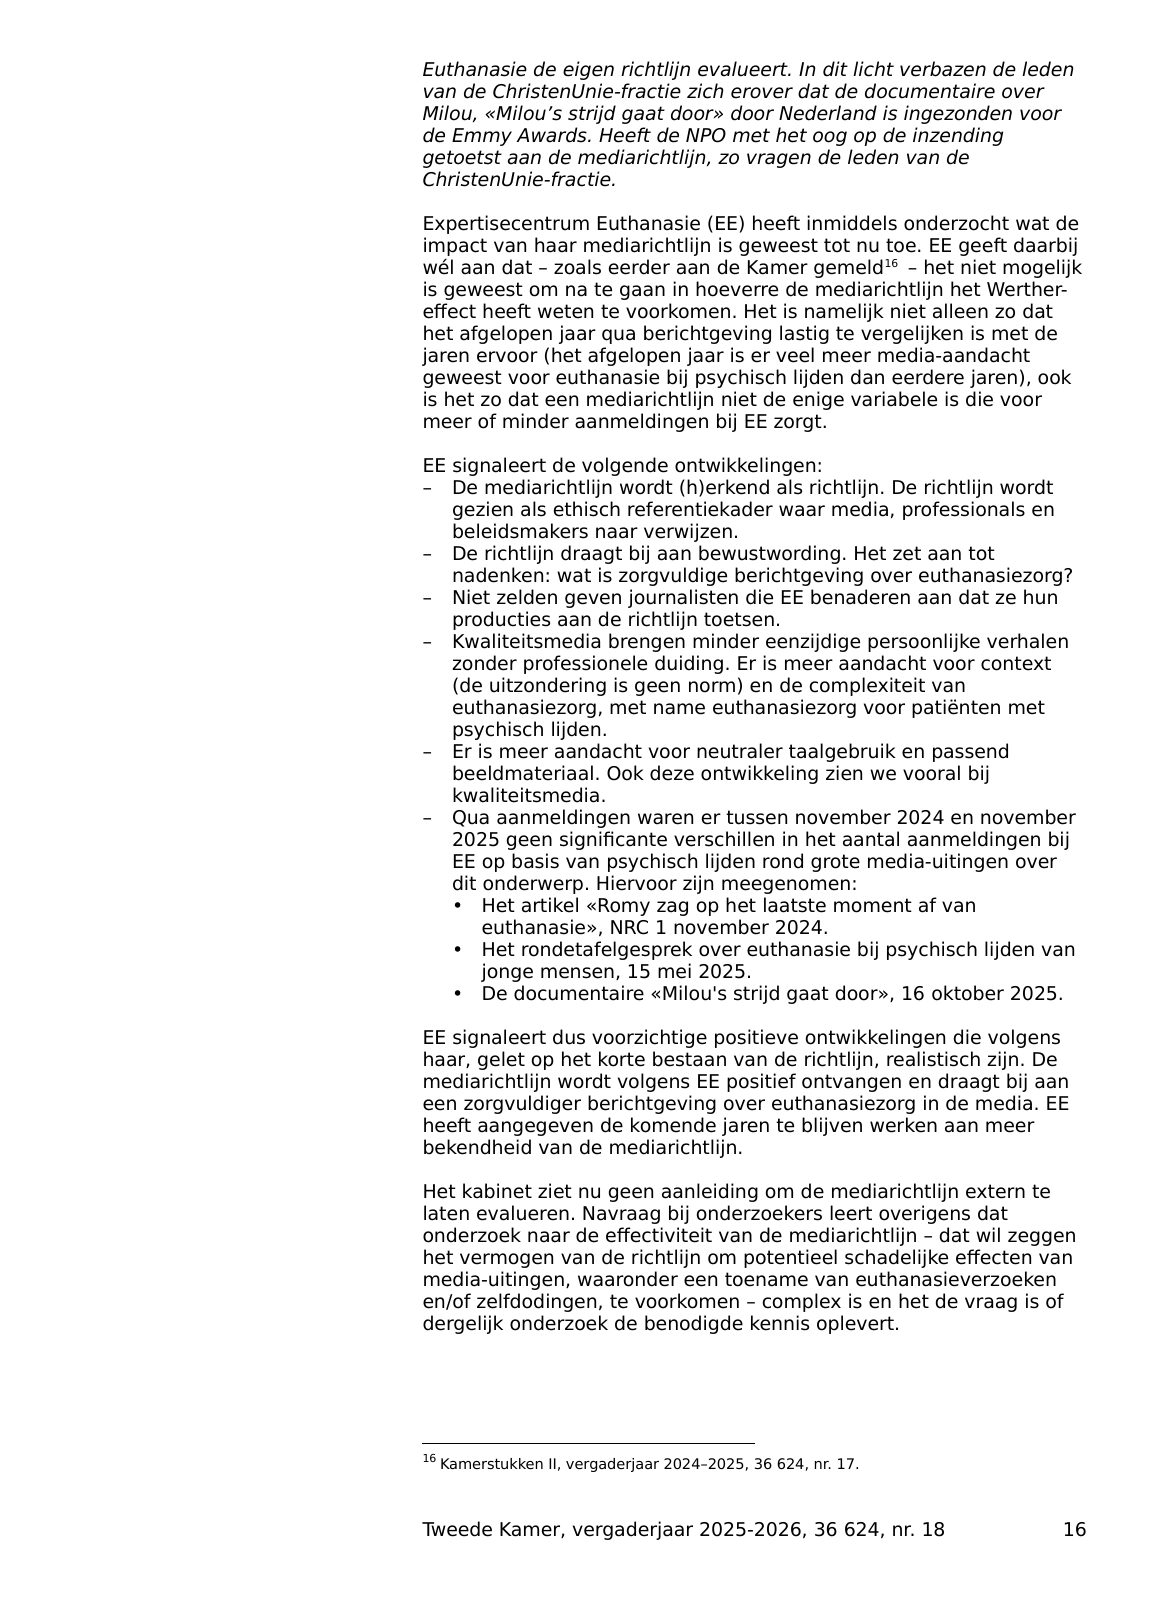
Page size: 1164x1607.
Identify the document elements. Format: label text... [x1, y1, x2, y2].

text Het kabinet ziet nu geen aanleiding om de mediarichtlijn extern te laten evalueren. Navraag bij onderzoekers leert overigens dat onderzoek naar de effectiviteit van de mediarichtlijn – dat wil zeggen het vermogen van de richtlijn om potentieel schadelijke effecten van media-uitingen, waaronder een toename van euthanasieverzoeken en/of zelfdodingen, te voorkomen – complex is en het de vraag is of dergelijk onderzoek de benodigde kennis oplevert. [422, 1181, 1087, 1335]
text EE signaleert dus voorzichtige positieve ontwikkelingen die volgens haar, gelet op het korte bestaan van de richtlijn, realistisch zijn. De mediarichtlijn wordt volgens EE positief ontvangen en draagt bij aan een zorgvuldiger berichtgeving over euthanasiezorg in de media. EE heeft aangegeven de komende jaren te blijven werken aan meer bekendheid van de mediarichtlijn. [422, 1027, 1087, 1159]
text – Er is meer aandacht voor neutraler taalgebruik en passend beeldmateriaal. Ook deze ontwikkeling zien we vooral bij kwaliteitsmedia. [422, 741, 1087, 807]
text – De richtlijn draagt bij aan bewustwording. Het zet aan tot nadenken: wat is zorgvuldige berichtgeving over euthanasiezorg? [422, 543, 1087, 587]
text – Qua aanmeldingen waren er tussen november 2024 en november 2025 geen significante verschillen in het aantal aanmeldingen bij EE op basis van psychisch lijden rond grote media-uitingen over dit onderwerp. Hiervoor zijn meegenomen: [422, 807, 1087, 895]
text Kamerstukken II, vergaderjaar 2024–2025, 36 624, nr. 17. [422, 1452, 1087, 1474]
text – De mediarichtlijn wordt (h)erkend als richtlijn. De richtlijn wordt gezien als ethisch referentiekader waar media, professionals en beleidsmakers naar verwijzen. [422, 477, 1087, 543]
text Expertisecentrum Euthanasie (EE) heeft inmiddels onderzocht wat de impact van haar mediarichtlijn is geweest tot nu toe. EE geeft daarbij wél aan dat – zoals eerder aan de Kamer gemeld – het niet mogelijk is geweest om na te gaan in hoeverre de mediarichtlijn het Werther-effect heeft weten te voorkomen. Het is namelijk niet alleen zo dat het afgelopen jaar qua berichtgeving lastig te vergelijken is met de jaren ervoor (het afgelopen jaar is er veel meer media-aandacht geweest voor euthanasie bij psychisch lijden dan eerdere jaren), ook is het zo dat een mediarichtlijn niet de enige variabele is die voor meer of minder aanmeldingen bij EE zorgt. [422, 213, 1087, 433]
text – Niet zelden geven journalisten die EE benaderen aan dat ze hun producties aan de richtlijn toetsen. [422, 587, 1087, 631]
text Euthanasie de eigen richtlijn evalueert. In dit licht verbazen de leden van de ChristenUnie-fractie zich erover dat de documentaire over Milou, «Milou’s strijd gaat door» door Nederland is ingezonden voor de Emmy Awards. Heeft de NPO met het oog op de inzending getoetst aan de mediarichtlijn, zo vragen de leden van de ChristenUnie-fractie. [422, 59, 1087, 191]
text • De documentaire «Milou's strijd gaat door», 16 oktober 2025. [452, 983, 1087, 1004]
text • Het artikel «Romy zag op het laatste moment af van euthanasie», NRC 1 november 2024. [452, 895, 1087, 939]
text – Kwaliteitsmedia brengen minder eenzijdige persoonlijke verhalen zonder professionele duiding. Er is meer aandacht voor context (de uitzondering is geen norm) en de complexiteit van euthanasiezorg, met name euthanasiezorg voor patiënten met psychisch lijden. [422, 631, 1087, 741]
text EE signaleert de volgende ontwikkelingen: [422, 455, 1087, 477]
text • Het rondetafelgesprek over euthanasie bij psychisch lijden van jonge mensen, 15 mei 2025. [452, 939, 1087, 983]
